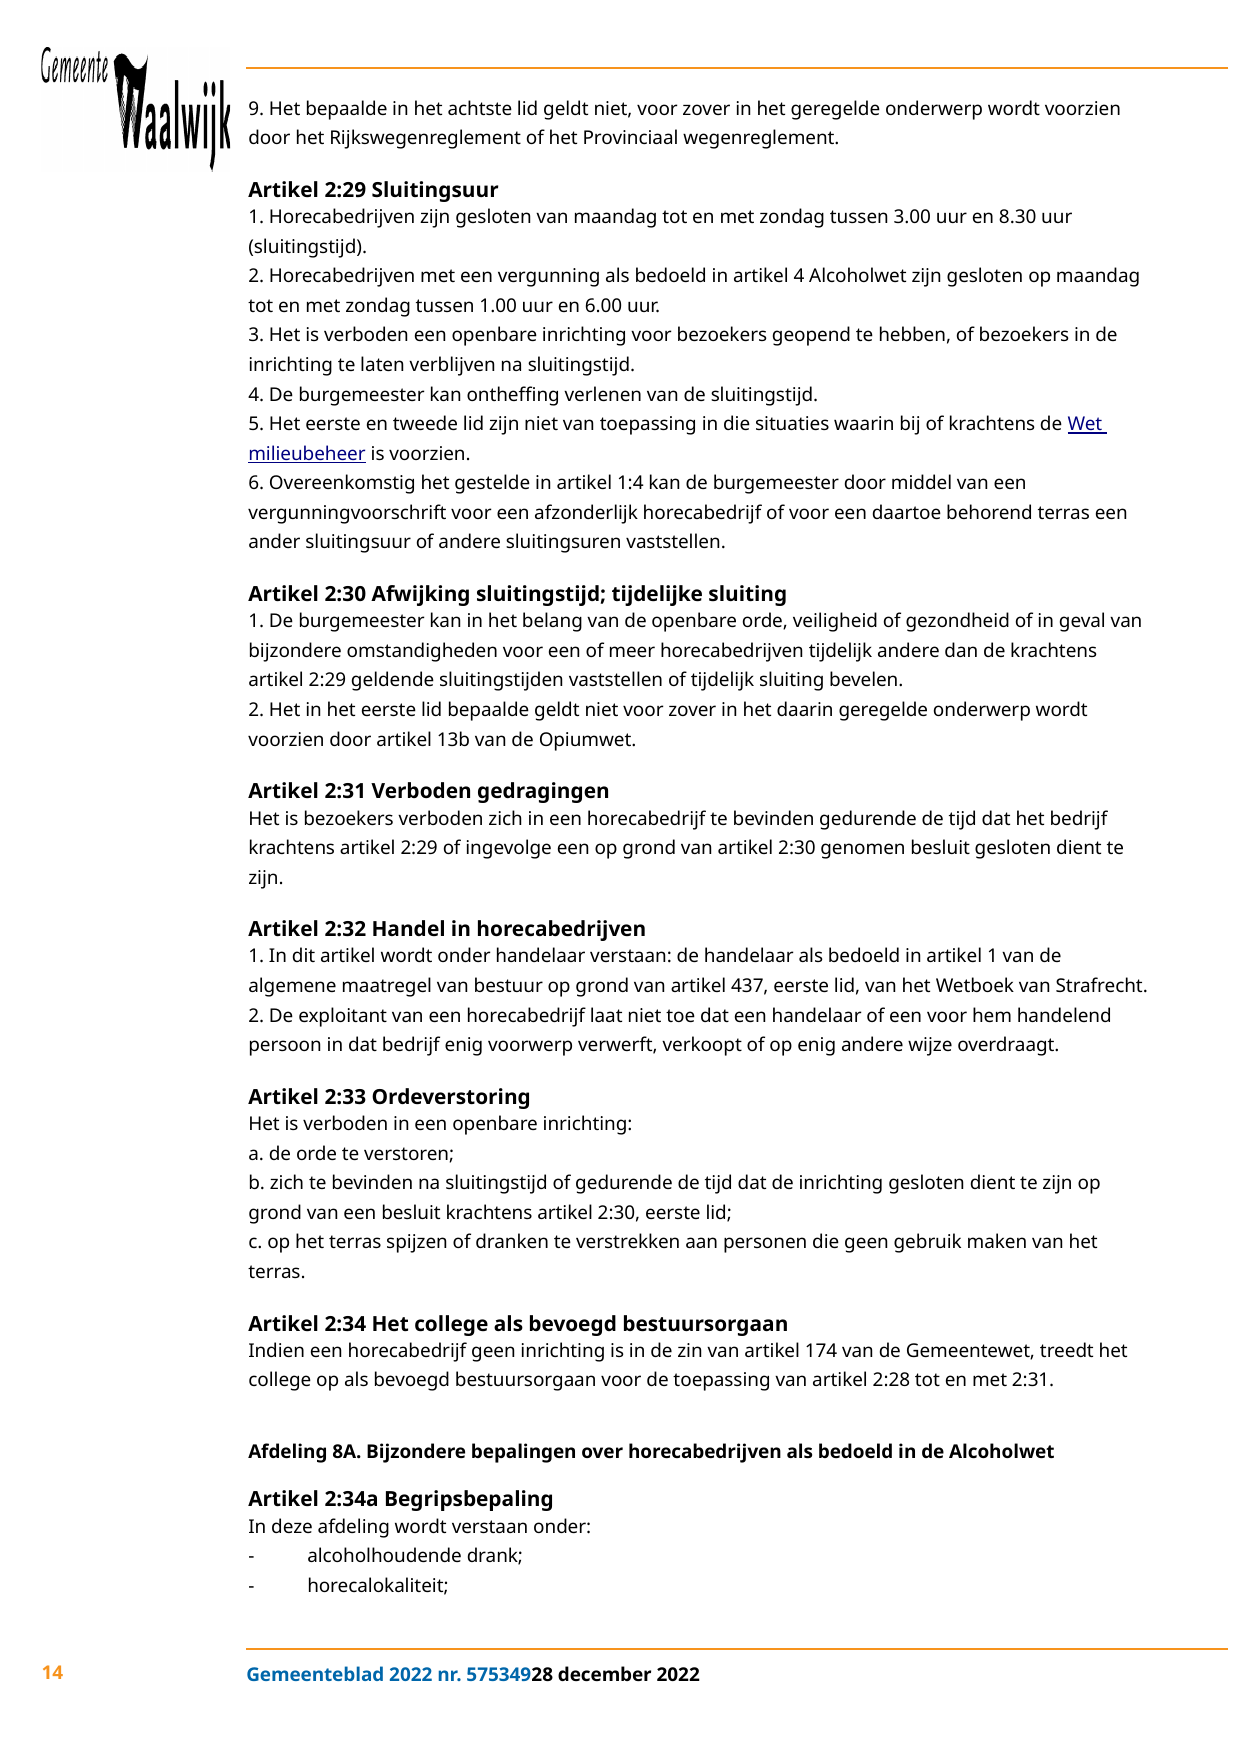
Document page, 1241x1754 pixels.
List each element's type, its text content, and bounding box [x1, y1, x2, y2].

text In deze afdeling wordt verstaan onder: [248, 1513, 1152, 1538]
text 2. De exploitant van een horecabedrijf laat niet toe dat een handelaar of een voor hem handelend persoon in dat bedrijf enig voorwerp verwerft, verkoopt of op enig andere wijze overdraagt. [248, 1002, 1152, 1057]
text 6. Overeenkomstig het gestelde in artikel 1:4 kan de burgemeester door middel van een vergunningvoorschrift voor een afzonderlijk horecabedrijf of voor een daartoe behorend terras een ander sluitingsuur of andere sluitingsuren vaststellen. [248, 469, 1152, 554]
picture [41, 47, 231, 172]
text Artikel 2:33 Ordeverstoring [248, 1082, 1152, 1110]
text Het is bezoekers verboden zich in een horecabedrijf te bevinden gedurende de tijd dat het bedrijf krachtens artikel 2:29 of ingevolge een op grond van artikel 2:30 genomen besluit gesloten dient te zijn. [248, 805, 1152, 889]
text 2. Het in het eerste lid bepaalde geldt niet voor zover in het daarin geregelde onderwerp wordt voorzien door artikel 13b van de Opiumwet. [248, 696, 1152, 752]
text Artikel 2:31 Verboden gedragingen [248, 776, 1152, 805]
text Artikel 2:32 Handel in horecabedrijven [248, 914, 1152, 943]
text 1. Horecabedrijven zijn gesloten van maandag tot en met zondag tussen 3.00 uur en 8.30 uur (sluitingstijd). [248, 203, 1152, 258]
text 3. Het is verboden een openbare inrichting voor bezoekers geopend te hebben, of bezoekers in de inrichting te laten verblijven na sluitingstijd. [248, 322, 1152, 377]
text Artikel 2:30 Afwijking sluitingstijd; tijdelijke sluiting [248, 579, 1152, 607]
list horecalokaliteit; [248, 1572, 1152, 1598]
text 4. De burgemeester kan ontheffing verlenen van de sluitingstijd. [248, 381, 1152, 406]
text b. zich te bevinden na sluitingstijd of gedurende de tijd dat de inrichting gesloten dient te zijn op grond van een besluit krachtens artikel 2:30, eerste lid; [248, 1169, 1152, 1225]
text 5. Het eerste en tweede lid zijn niet van toepassing in die situaties waarin bij of krachtens de Wet milieubeheer is voorzien. [248, 410, 1152, 466]
text 1. De burgemeester kan in het belang van de openbare orde, veiligheid of gezondheid of in geval van bijzondere omstandigheden voor een of meer horecabedrijven tijdelijk andere dan de krachtens artikel 2:29 geldende sluitingstijden vaststellen of tijdelijk sluiting bevelen. [248, 607, 1152, 692]
text 2. Horecabedrijven met een vergunning als bedoeld in artikel 4 Alcoholwet zijn gesloten op maandag tot en met zondag tussen 1.00 uur en 6.00 uur. [248, 262, 1152, 318]
text Indien een horecabedrijf geen inrichting is in de zin van artikel 174 van de Gemeentewet, treedt het college op als bevoegd bestuursorgaan voor de toepassing van artikel 2:28 tot en met 2:31. [248, 1337, 1152, 1392]
text Afdeling 8A. Bijzondere bepalingen over horecabedrijven als bedoeld in de Alcoholwet [248, 1438, 1152, 1463]
text Artikel 2:34 Het college als bevoegd bestuursorgaan [248, 1309, 1152, 1337]
text 9. Het bepaalde in het achtste lid geldt niet, voor zover in het geregelde onderwerp wordt voorzien door het Rijkswegenreglement of het Provinciaal wegenreglement. [248, 95, 1152, 150]
text 1. In dit artikel wordt onder handelaar verstaan: de handelaar als bedoeld in artikel 1 van de algemene maatregel van bestuur op grond van artikel 437, eerste lid, van het Wetboek van Strafrecht. [248, 943, 1152, 998]
text Het is verboden in een openbare inrichting: [248, 1110, 1152, 1136]
text a. de orde te verstoren; [248, 1140, 1152, 1166]
text Artikel 2:29 Sluitingsuur [248, 175, 1152, 203]
text Artikel 2:34a Begripsbepaling [248, 1484, 1152, 1513]
text c. op het terras spijzen of dranken te verstrekken aan personen die geen gebruik maken van het terras. [248, 1229, 1152, 1284]
list alcoholhoudende drank; [248, 1542, 1152, 1568]
